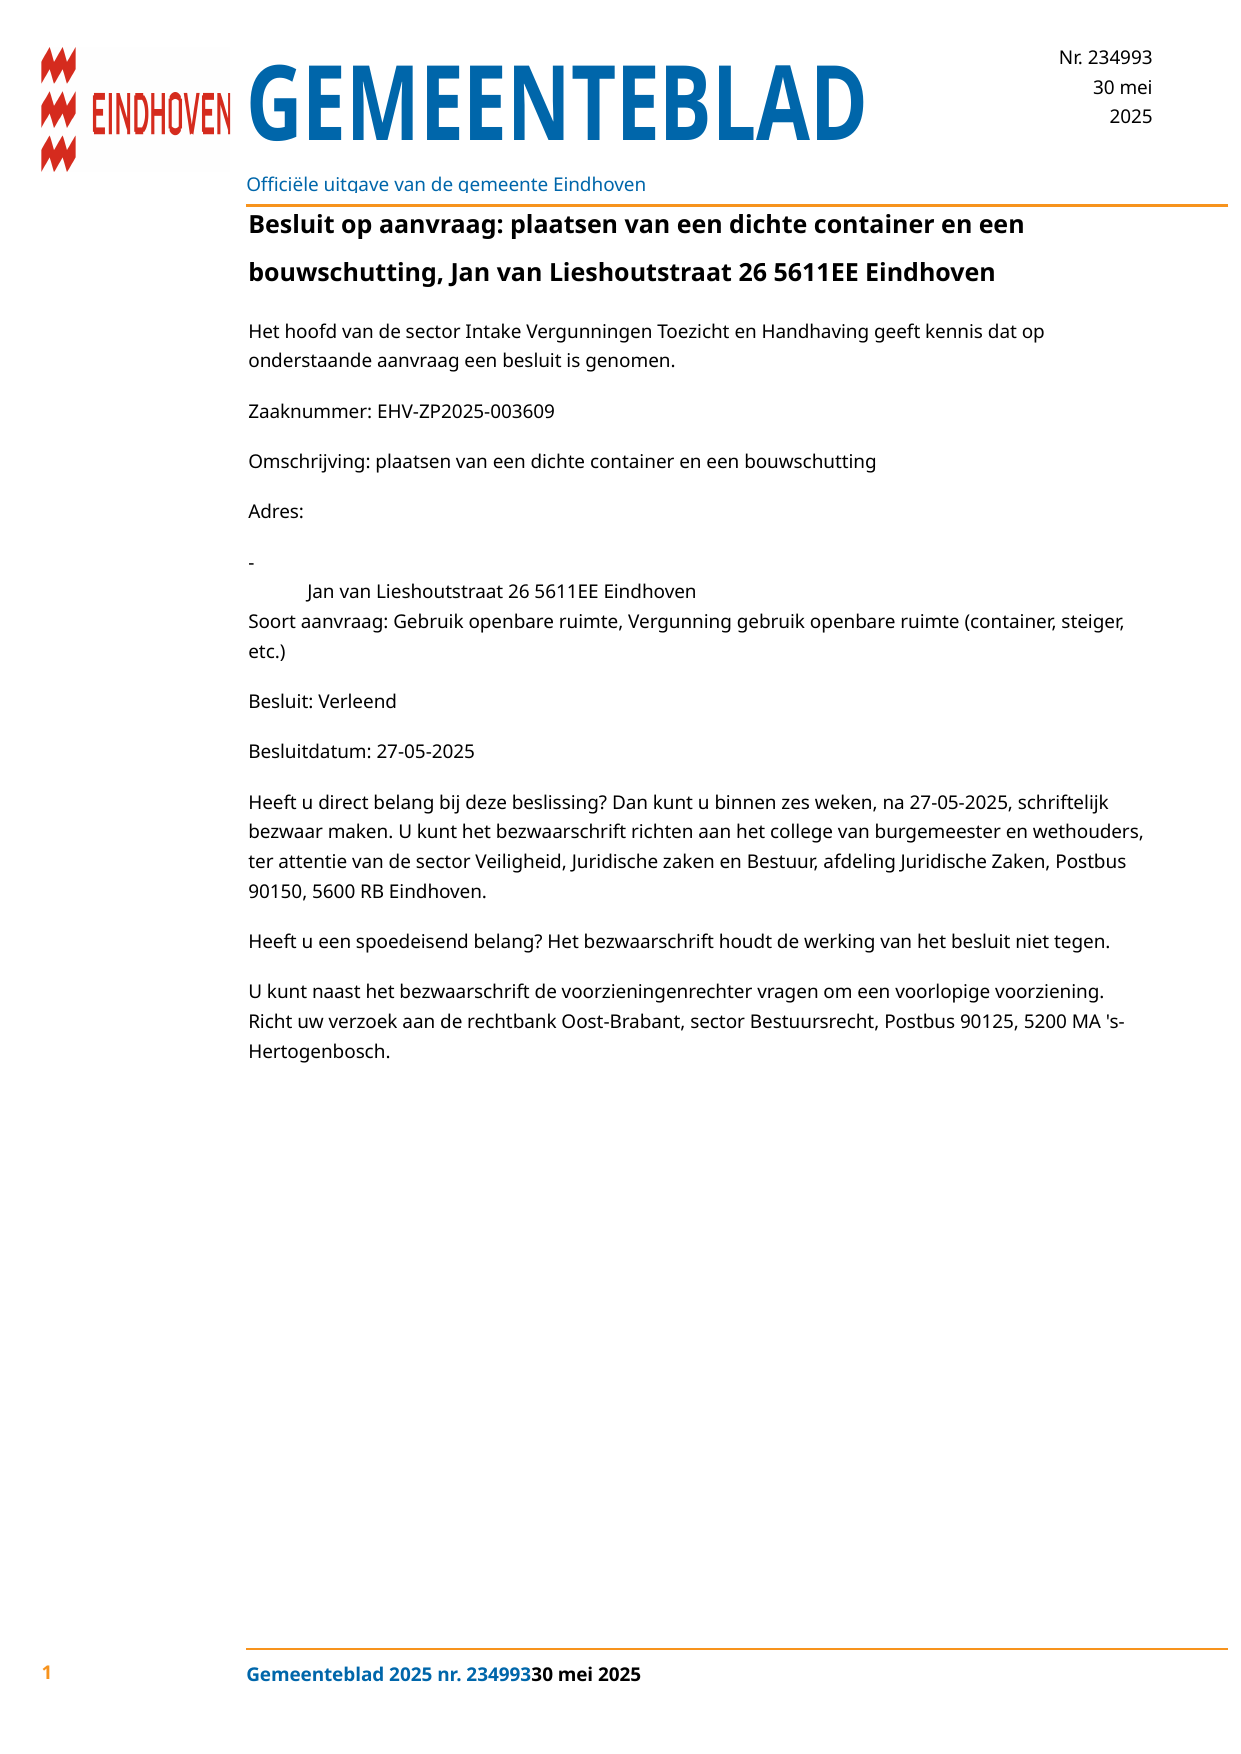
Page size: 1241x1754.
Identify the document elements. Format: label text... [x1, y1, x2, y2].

text Adres: [248, 499, 1152, 524]
text Omschrijving: plaatsen van een dichte container en een bouwschutting [248, 448, 1152, 474]
text Zaaknummer: EHV-ZP2025-003609 [248, 398, 1152, 424]
text U kunt naast het bezwaarschrift de voorzieningenrechter vragen om een voorlopige voorziening. Richt uw verzoek aan de rechtbank Oost-Brabant, sector Bestuursrecht, Postbus 90125, 5200 MA 's-Hertogenbosch. [248, 979, 1152, 1064]
list Jan van Lieshoutstraat 26 5611EE Eindhoven [248, 579, 1152, 604]
text Soort aanvraag: Gebruik openbare ruimte, Vergunning gebruik openbare ruimte (container, steiger, etc.) [248, 608, 1152, 664]
text Besluit: Verleend [248, 688, 1152, 714]
picture [41, 47, 231, 172]
text Het hoofd van de sector Intake Vergunningen Toezicht en Handhaving geeft kennis dat op onderstaande aanvraag een besluit is genomen. [248, 318, 1152, 373]
text Besluit op aanvraag: plaatsen van een dichte container en een bouwschutting, Jan van Lieshoutstraat 26 5611EE Eindhoven [248, 207, 1152, 288]
text Heeft u een spoedeisend belang? Het bezwaarschrift houdt de werking van het besluit niet tegen. [248, 928, 1152, 954]
text Besluitdatum: 27-05-2025 [248, 739, 1152, 764]
text Heeft u direct belang bij deze beslissing? Dan kunt u binnen zes weken, na 27-05-2025, schriftelijk bezwaar maken. U kunt het bezwaarschrift richten aan het college van burgemeester en wethouders, ter attentie van de sector Veiligheid, Juridische zaken en Bestuur, afdeling Juridische Zaken, Postbus 90150, 5600 RB Eindhoven. [248, 789, 1152, 904]
